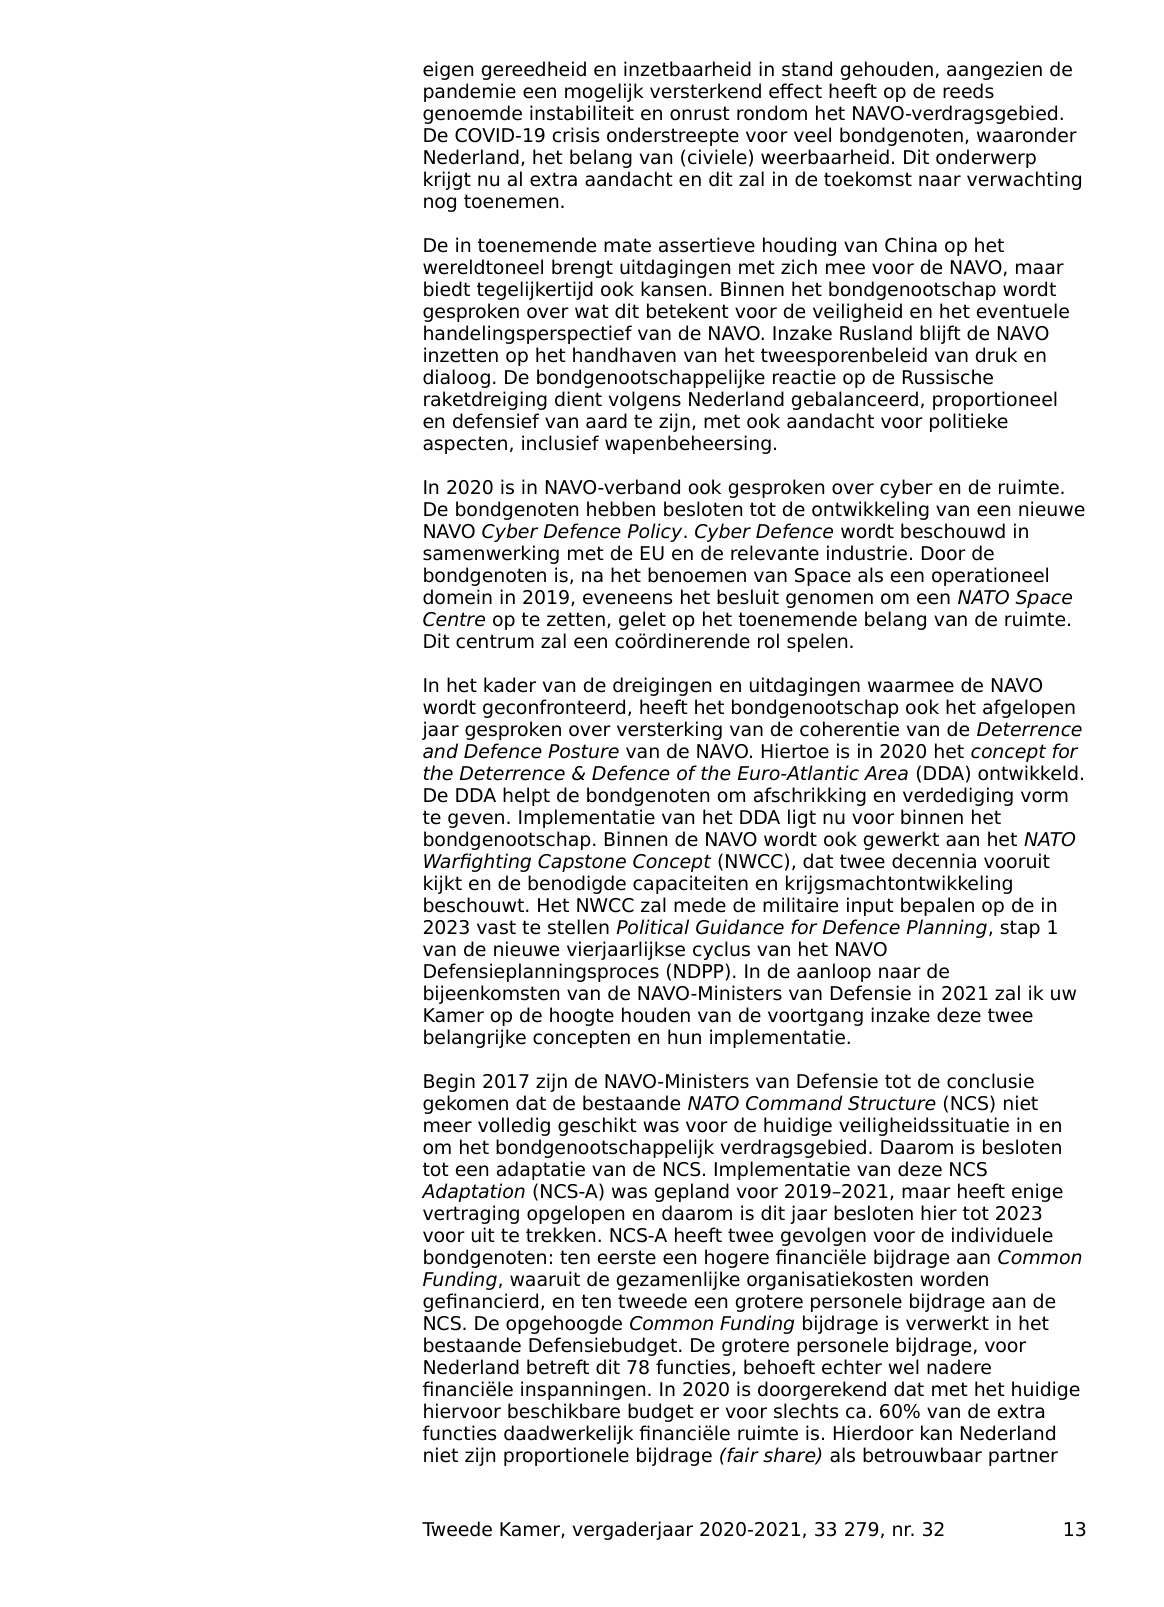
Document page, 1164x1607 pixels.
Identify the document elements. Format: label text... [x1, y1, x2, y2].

text eigen gereedheid en inzetbaarheid in stand gehouden, aangezien de pandemie een mogelijk versterkend effect heeft op de reeds genoemde instabiliteit en onrust rondom het NAVO-verdragsgebied. De COVID-19 crisis onderstreepte voor veel bondgenoten, waaronder Nederland, het belang van (civiele) weerbaarheid. Dit onderwerp krijgt nu al extra aandacht en dit zal in de toekomst naar verwachting nog toenemen. [422, 59, 1087, 213]
text Begin 2017 zijn de NAVO-Ministers van Defensie tot de conclusie gekomen dat de bestaande NATO Command Structure (NCS) niet meer volledig geschikt was voor de huidige veiligheidssituatie in en om het bondgenootschappelijk verdragsgebied. Daarom is besloten tot een adaptatie van de NCS. Implementatie van deze NCS Adaptation (NCS-A) was gepland voor 2019–2021, maar heeft enige vertraging opgelopen en daarom is dit jaar besloten hier tot 2023 voor uit te trekken. NCS-A heeft twee gevolgen voor de individuele bondgenoten: ten eerste een hogere financiële bijdrage aan Common Funding, waaruit de gezamenlijke organisatiekosten worden gefinancierd, en ten tweede een grotere personele bijdrage aan de NCS. De opgehoogde Common Funding bijdrage is verwerkt in het bestaande Defensiebudget. De grotere personele bijdrage, voor Nederland betreft dit 78 functies, behoeft echter wel nadere financiële inspanningen. In 2020 is doorgerekend dat met het huidige hiervoor beschikbare budget er voor slechts ca. 60% van de extra functies daadwerkelijk financiële ruimte is. Hierdoor kan Nederland niet zijn proportionele bijdrage (fair share) als betrouwbaar partner [422, 1071, 1087, 1467]
text In het kader van de dreigingen en uitdagingen waarmee de NAVO wordt geconfronteerd, heeft het bondgenootschap ook het afgelopen jaar gesproken over versterking van de coherentie van de Deterrence and Defence Posture van de NAVO. Hiertoe is in 2020 het concept for the Deterrence & Defence of the Euro-Atlantic Area (DDA) ontwikkeld. De DDA helpt de bondgenoten om afschrikking en verdediging vorm te geven. Implementatie van het DDA ligt nu voor binnen het bondgenootschap. Binnen de NAVO wordt ook gewerkt aan het NATO Warfighting Capstone Concept (NWCC), dat twee decennia vooruit kijkt en de benodigde capaciteiten en krijgsmachtontwikkeling beschouwt. Het NWCC zal mede de militaire input bepalen op de in 2023 vast te stellen Political Guidance for Defence Planning, stap 1 van de nieuwe vierjaarlijkse cyclus van het NAVO Defensieplanningsproces (NDPP). In de aanloop naar de bijeenkomsten van de NAVO-Ministers van Defensie in 2021 zal ik uw Kamer op de hoogte houden van de voortgang inzake deze twee belangrijke concepten en hun implementatie. [422, 675, 1087, 1049]
text In 2020 is in NAVO-verband ook gesproken over cyber en de ruimte. De bondgenoten hebben besloten tot de ontwikkeling van een nieuwe NAVO Cyber Defence Policy. Cyber Defence wordt beschouwd in samenwerking met de EU en de relevante industrie. Door de bondgenoten is, na het benoemen van Space als een operationeel domein in 2019, eveneens het besluit genomen om een NATO Space Centre op te zetten, gelet op het toenemende belang van de ruimte. Dit centrum zal een coördinerende rol spelen. [422, 477, 1087, 653]
text De in toenemende mate assertieve houding van China op het wereldtoneel brengt uitdagingen met zich mee voor de NAVO, maar biedt tegelijkertijd ook kansen. Binnen het bondgenootschap wordt gesproken over wat dit betekent voor de veiligheid en het eventuele handelingsperspectief van de NAVO. Inzake Rusland blijft de NAVO inzetten op het handhaven van het tweesporenbeleid van druk en dialoog. De bondgenootschappelijke reactie op de Russische raketdreiging dient volgens Nederland gebalanceerd, proportioneel en defensief van aard te zijn, met ook aandacht voor politieke aspecten, inclusief wapenbeheersing. [422, 235, 1087, 455]
